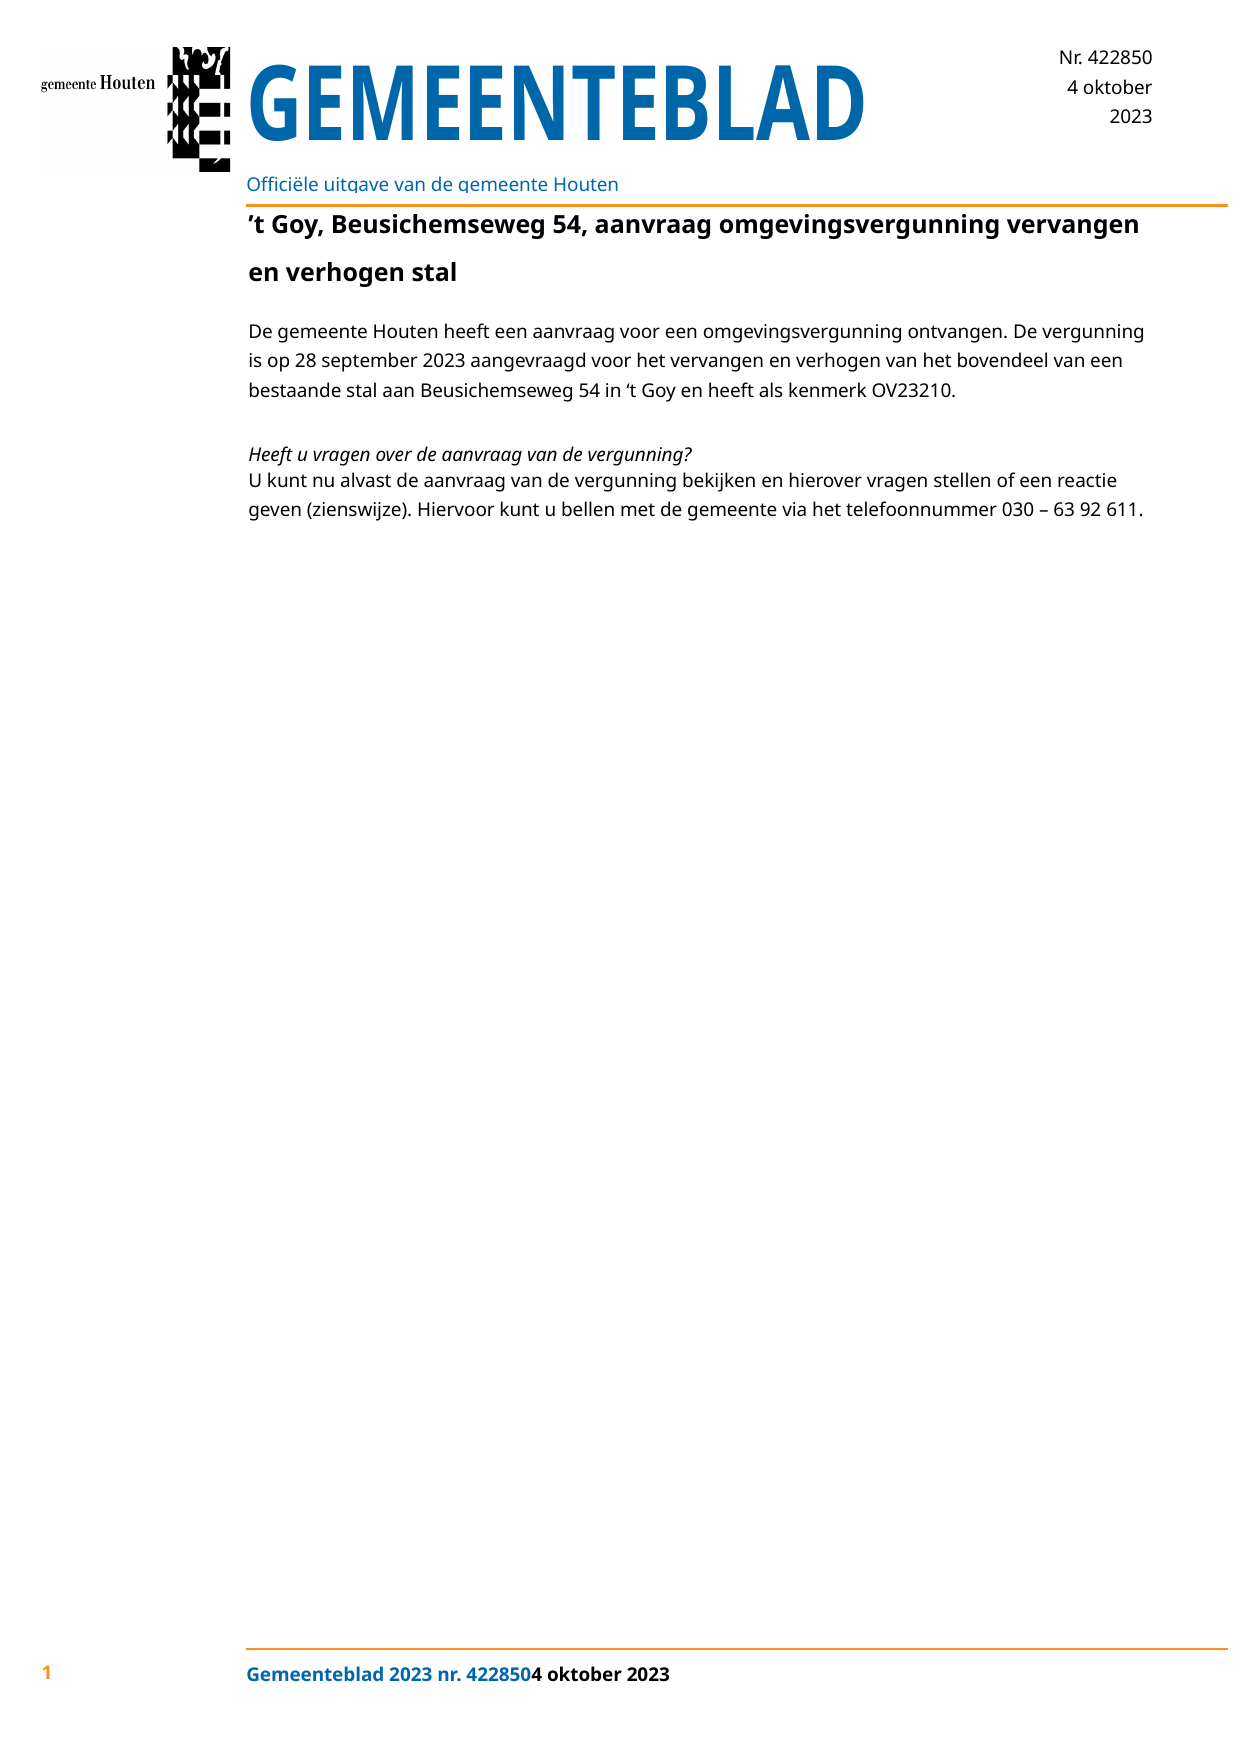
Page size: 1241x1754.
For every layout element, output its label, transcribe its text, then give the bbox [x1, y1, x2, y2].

text U kunt nu alvast de aanvraag van de vergunning bekijken en hierover vragen stellen of een reactie geven (zienswijze). Hiervoor kunt u bellen met de gemeente via het telefoonnummer 030 – 63 92 611. [248, 467, 1152, 522]
text ’t Goy, Beusichemseweg 54, aanvraag omgevingsvergunning vervangen en verhogen stal [248, 207, 1152, 288]
picture [41, 47, 231, 172]
text De gemeente Houten heeft een aanvraag voor een omgevingsvergunning ontvangen. De vergunning is op 28 september 2023 aangevraagd voor het vervangen en verhogen van het bovendeel van een bestaande stal aan Beusichemseweg 54 in ‘t Goy en heeft als kenmerk OV23210. [248, 318, 1152, 403]
text Heeft u vragen over de aanvraag van de vergunning? [248, 441, 1152, 467]
